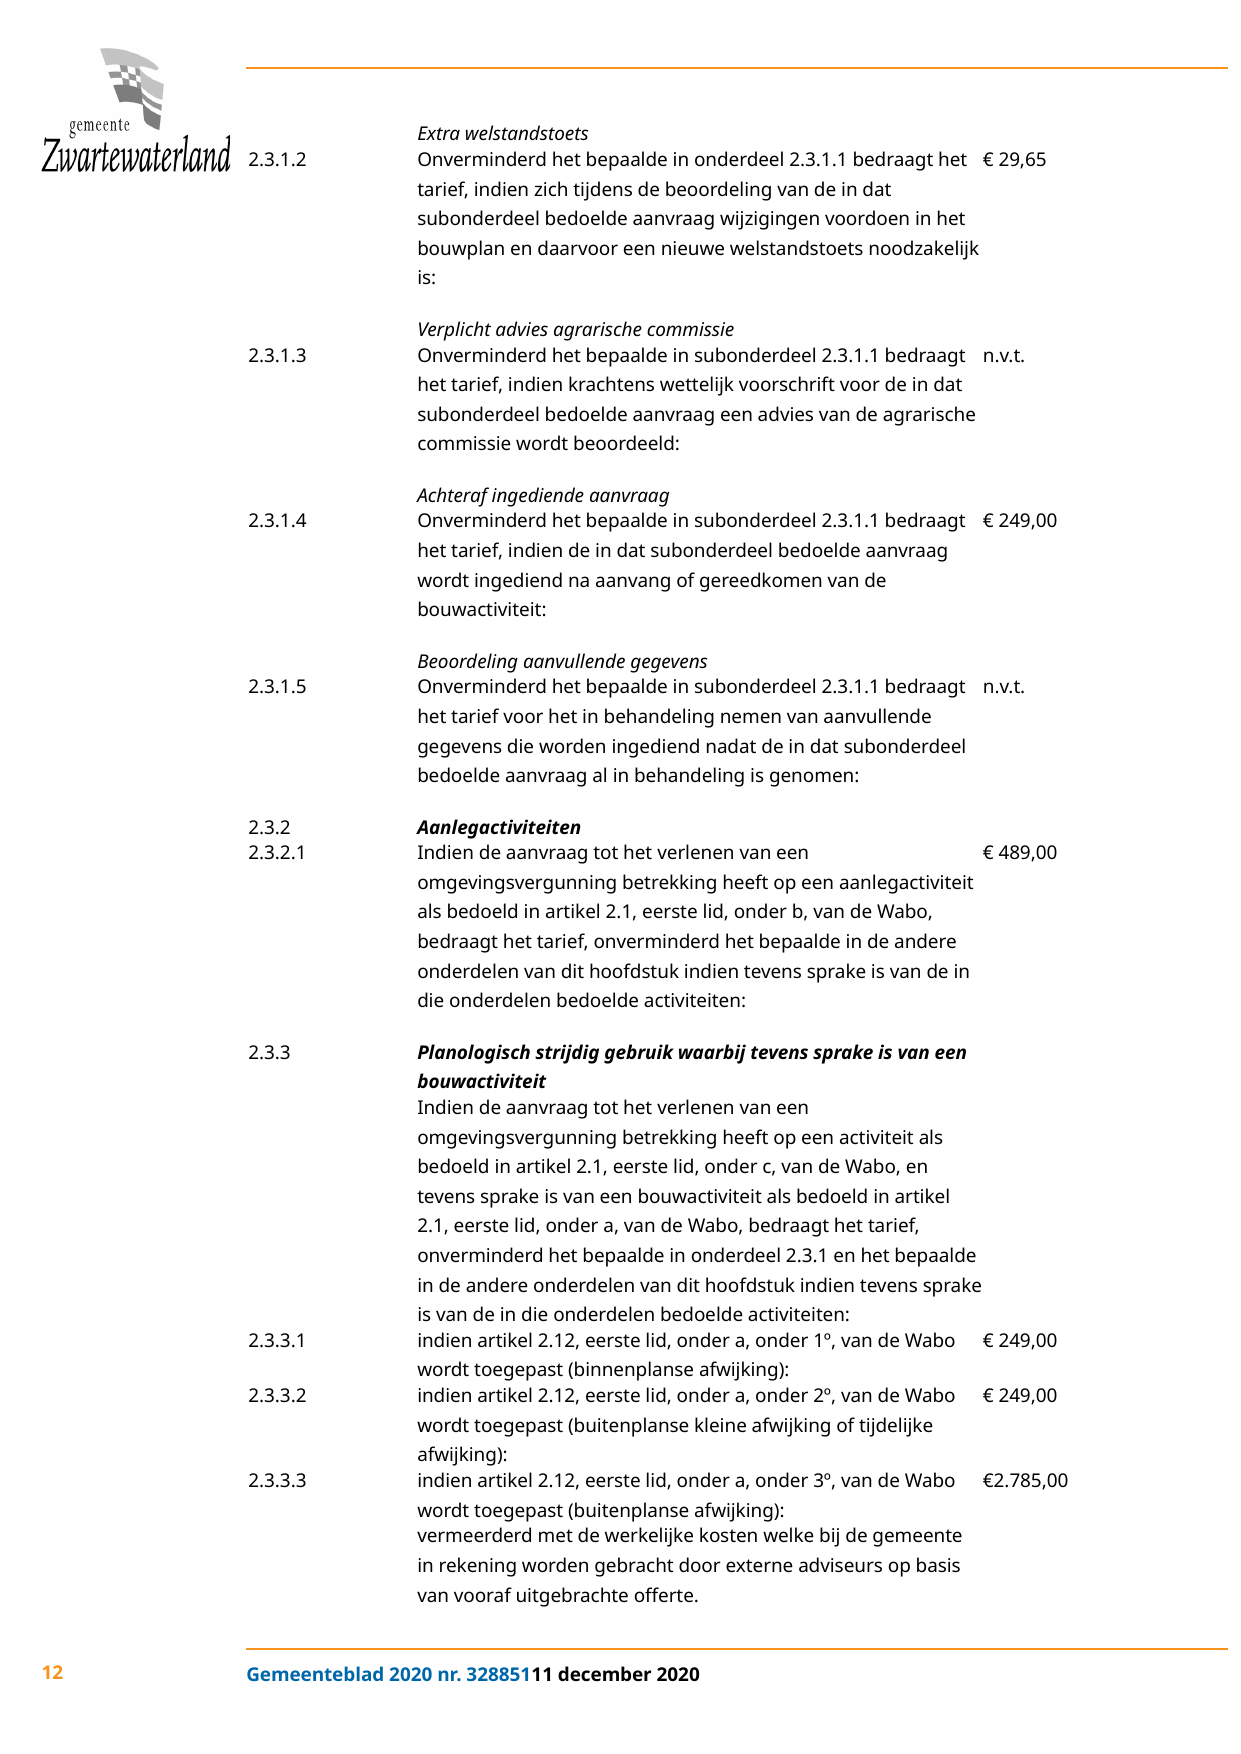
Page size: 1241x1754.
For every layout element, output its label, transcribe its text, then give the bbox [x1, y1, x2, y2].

table_cell [248, 648, 417, 674]
table_cell [417, 95, 983, 121]
table_cell [248, 482, 417, 508]
table_cell [983, 456, 1152, 482]
table_cell [248, 1523, 417, 1607]
table_cell [983, 1039, 1152, 1094]
table_cell [983, 121, 1152, 146]
table_cell [983, 316, 1152, 342]
table_cell 2.3.2 [248, 814, 417, 839]
table_cell 2.3.3 [248, 1039, 417, 1094]
table_cell [248, 95, 417, 121]
table_cell [248, 316, 417, 342]
table_cell Extra welstandstoets [417, 121, 983, 146]
table_cell Onverminderd het bepaalde in subonderdeel 2.3.1.1 bedraagt het tarief, indien de in dat subonderdeel bedoelde aanvraag wordt ingediend na aanvang of gereedkomen van de bouwactiviteit: [417, 508, 983, 622]
table_cell n.v.t. [983, 342, 1152, 456]
table_cell [248, 1094, 417, 1327]
table_cell 2.3.1.5 [248, 674, 417, 788]
table_cell [983, 788, 1152, 814]
table_cell € 29,65 [983, 146, 1152, 290]
table_cell [417, 456, 983, 482]
table_cell indien artikel 2.12, eerste lid, onder a, onder 3º, van de Wabo wordt toegepast (buitenplanse afwijking): [417, 1467, 983, 1523]
table_cell 2.3.1.3 [248, 342, 417, 456]
table_cell € 249,00 [983, 1327, 1152, 1382]
table_cell Beoordeling aanvullende gegevens [417, 648, 983, 674]
table_cell Planologisch strijdig gebruik waarbij tevens sprake is van een bouwactiviteit [417, 1039, 983, 1094]
table_cell [983, 290, 1152, 316]
table_cell [417, 1013, 983, 1039]
table_cell Onverminderd het bepaalde in subonderdeel 2.3.1.1 bedraagt het tarief voor het in behandeling nemen van aanvullende gegevens die worden ingediend nadat de in dat subonderdeel bedoelde aanvraag al in behandeling is genomen: [417, 674, 983, 788]
table_cell Aanlegactiviteiten [417, 814, 983, 839]
table_cell 2.3.3.2 [248, 1383, 417, 1467]
table_cell [983, 648, 1152, 674]
table_cell [983, 814, 1152, 839]
table_cell [248, 121, 417, 146]
table_cell Verplicht advies agrarische commissie [417, 316, 983, 342]
table_cell [983, 622, 1152, 648]
table_cell [248, 788, 417, 814]
table_cell [983, 95, 1152, 121]
table_cell Indien de aanvraag tot het verlenen van een omgevingsvergunning betrekking heeft op een activiteit als bedoeld in artikel 2.1, eerste lid, onder c, van de Wabo, en tevens sprake is van een bouwactiviteit als bedoeld in artikel 2.1, eerste lid, onder a, van de Wabo, bedraagt het tarief, onverminderd het bepaalde in onderdeel 2.3.1 en het bepaalde in de andere onderdelen van dit hoofdstuk indien tevens sprake is van de in die onderdelen bedoelde activiteiten: [417, 1094, 983, 1327]
table_cell 2.3.3.1 [248, 1327, 417, 1382]
table_cell Onverminderd het bepaalde in onderdeel 2.3.1.1 bedraagt het tarief, indien zich tijdens de beoordeling van de in dat subonderdeel bedoelde aanvraag wijzigingen voordoen in het bouwplan en daarvoor een nieuwe welstandstoets noodzakelijk is: [417, 146, 983, 290]
table_cell 2.3.1.2 [248, 146, 417, 290]
table_cell [248, 456, 417, 482]
table_cell [983, 482, 1152, 508]
table_cell [248, 1013, 417, 1039]
table_cell [983, 1013, 1152, 1039]
table_cell € 249,00 [983, 1383, 1152, 1467]
table_cell vermeerderd met de werkelijke kosten welke bij de gemeente in rekening worden gebracht door externe adviseurs op basis van vooraf uitgebrachte offerte. [417, 1523, 983, 1607]
table_cell € 489,00 [983, 840, 1152, 1013]
table_cell [248, 622, 417, 648]
table_cell [983, 1094, 1152, 1327]
table_cell Indien de aanvraag tot het verlenen van een omgevingsvergunning betrekking heeft op een aanlegactiviteit als bedoeld in artikel 2.1, eerste lid, onder b, van de Wabo, bedraagt het tarief, onverminderd het bepaalde in de andere onderdelen van dit hoofdstuk indien tevens sprake is van de in die onderdelen bedoelde activiteiten: [417, 840, 983, 1013]
table_cell € 249,00 [983, 508, 1152, 622]
table_cell [417, 290, 983, 316]
table_cell [248, 290, 417, 316]
picture [41, 47, 231, 172]
table_cell indien artikel 2.12, eerste lid, onder a, onder 2º, van de Wabo wordt toegepast (buitenplanse kleine afwijking of tijdelijke afwijking): [417, 1383, 983, 1467]
table_cell Achteraf ingediende aanvraag [417, 482, 983, 508]
table_cell 2.3.2.1 [248, 840, 417, 1013]
table_cell €2.785,00 [983, 1467, 1152, 1523]
table_cell [983, 1523, 1152, 1607]
table_cell 2.3.3.3 [248, 1467, 417, 1523]
table_cell 2.3.1.4 [248, 508, 417, 622]
table_cell [417, 788, 983, 814]
table_cell Onverminderd het bepaalde in subonderdeel 2.3.1.1 bedraagt het tarief, indien krachtens wettelijk voorschrift voor de in dat subonderdeel bedoelde aanvraag een advies van de agrarische commissie wordt beoordeeld: [417, 342, 983, 456]
table_cell indien artikel 2.12, eerste lid, onder a, onder 1º, van de Wabo wordt toegepast (binnenplanse afwijking): [417, 1327, 983, 1382]
table_cell n.v.t. [983, 674, 1152, 788]
table_cell [417, 622, 983, 648]
